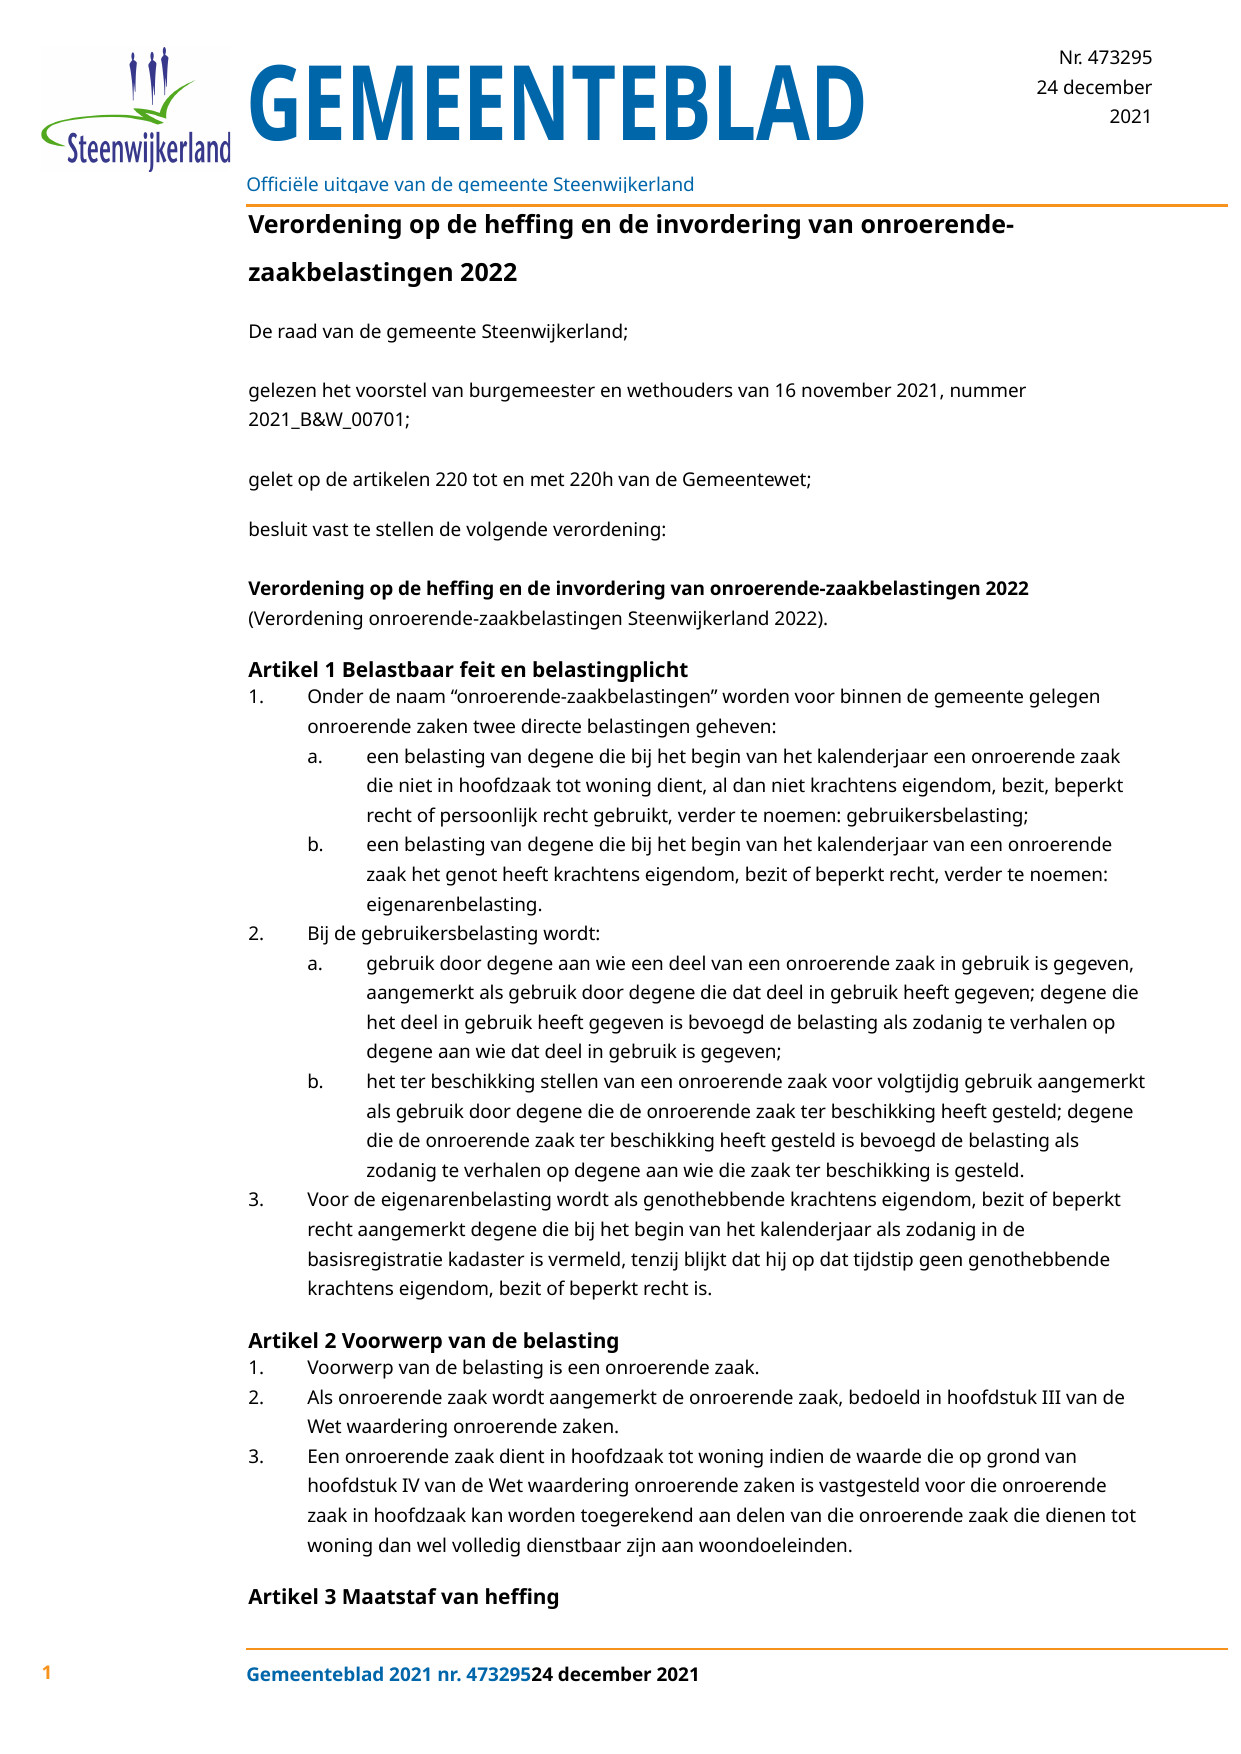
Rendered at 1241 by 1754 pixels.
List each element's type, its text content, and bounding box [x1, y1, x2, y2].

list een belasting van degene die bij het begin van het kalenderjaar een onroerende zaak die niet in hoofdzaak tot woning dient, al dan niet krachtens eigendom, bezit, beperkt recht of persoonlijk recht gebruikt, verder te noemen: gebruikersbelasting; [307, 743, 1152, 828]
text Artikel 2 Voorwerp van de belasting [248, 1326, 1152, 1354]
list Bij de gebruikersbelasting wordt: [248, 920, 1152, 946]
list het ter beschikking stellen van een onroerende zaak voor volgtijdig gebruik aangemerkt als gebruik door degene die de onroerende zaak ter beschikking heeft gesteld; degene die de onroerende zaak ter beschikking heeft gesteld is bevoegd de belasting als zodanig te verhalen op degene aan wie die zaak ter beschikking is gesteld. [307, 1068, 1152, 1183]
text (Verordening onroerende-zaakbelastingen Steenwijkerland 2022). [248, 605, 1152, 631]
picture [41, 47, 231, 172]
list een belasting van degene die bij het begin van het kalenderjaar van een onroerende zaak het genot heeft krachtens eigendom, bezit of beperkt recht, verder te noemen: eigenarenbelasting. [307, 832, 1152, 917]
text gelet op de artikelen 220 tot en met 220h van de Gemeentewet; [248, 466, 1152, 492]
text Artikel 1 Belastbaar feit en belastingplicht [248, 655, 1152, 684]
list gebruik door degene aan wie een deel van een onroerende zaak in gebruik is gegeven, aangemerkt als gebruik door degene die dat deel in gebruik heeft gegeven; degene die het deel in gebruik heeft gegeven is bevoegd de belasting als zodanig te verhalen op degene aan wie dat deel in gebruik is gegeven; [307, 950, 1152, 1064]
list Voor de eigenarenbelasting wordt als genothebbende krachtens eigendom, bezit of beperkt recht aangemerkt degene die bij het begin van het kalenderjaar als zodanig in de basisregistratie kadaster is vermeld, tenzij blijkt dat hij op dat tijdstip geen genothebbende krachtens eigendom, bezit of beperkt recht is. [248, 1187, 1152, 1301]
text De raad van de gemeente Steenwijkerland; [248, 318, 1152, 344]
list Als onroerende zaak wordt aangemerkt de onroerende zaak, bedoeld in hoofdstuk III van de Wet waardering onroerende zaken. [248, 1384, 1152, 1439]
text Verordening op de heffing en de invordering van onroerende-zaakbelastingen 2022 [248, 207, 1152, 288]
list Een onroerende zaak dient in hoofdzaak tot woning indien de waarde die op grond van hoofdstuk IV van de Wet waardering onroerende zaken is vastgesteld voor die onroerende zaak in hoofdzaak kan worden toegerekend aan delen van die onroerende zaak die dienen tot woning dan wel volledig dienstbaar zijn aan woondoeleinden. [248, 1443, 1152, 1557]
text Verordening op de heffing en de invordering van onroerende-zaakbelastingen 2022 [248, 575, 1152, 601]
text gelezen het voorstel van burgemeester en wethouders van 16 november 2021, nummer 2021_B&W_00701; [248, 377, 1152, 432]
list Onder de naam “onroerende-zaakbelastingen” worden voor binnen de gemeente gelegen onroerende zaken twee directe belastingen geheven: [248, 684, 1152, 739]
list Voorwerp van de belasting is een onroerende zaak. [248, 1354, 1152, 1380]
text besluit vast te stellen de volgende verordening: [248, 516, 1152, 542]
text Artikel 3 Maatstaf van heffing [248, 1582, 1152, 1611]
